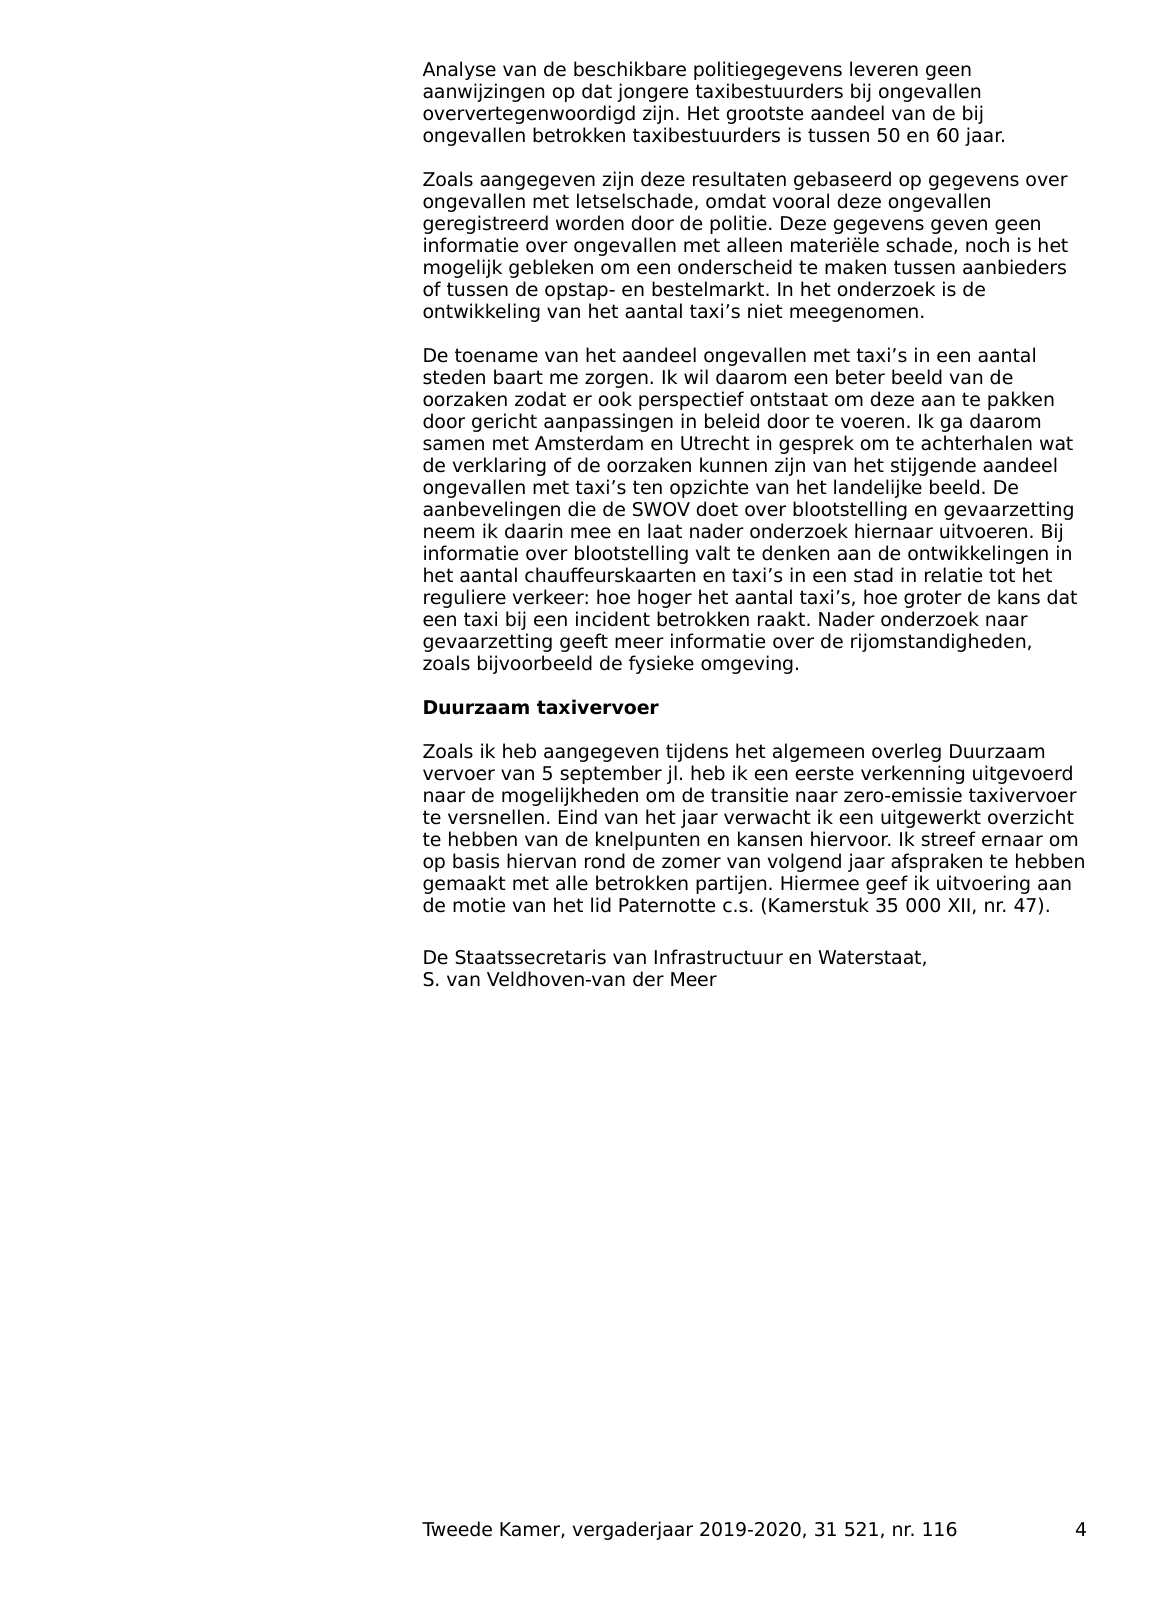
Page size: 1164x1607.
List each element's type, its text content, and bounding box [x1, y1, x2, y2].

text Zoals ik heb aangegeven tijdens het algemeen overleg Duurzaam vervoer van 5 september jl. heb ik een eerste verkenning uitgevoerd naar de mogelijkheden om de transitie naar zero-emissie taxivervoer te versnellen. Eind van het jaar verwacht ik een uitgewerkt overzicht te hebben van de knelpunten en kansen hiervoor. Ik streef ernaar om op basis hiervan rond de zomer van volgend jaar afspraken te hebben gemaakt met alle betrokken partijen. Hiermee geef ik uitvoering aan de motie van het lid Paternotte c.s. (Kamerstuk 35 000 XII, nr. 47). [422, 741, 1087, 917]
subtitle Duurzaam taxivervoer [422, 697, 1087, 719]
text Zoals aangegeven zijn deze resultaten gebaseerd op gegevens over ongevallen met letselschade, omdat vooral deze ongevallen geregistreerd worden door de politie. Deze gegevens geven geen informatie over ongevallen met alleen materiële schade, noch is het mogelijk gebleken om een onderscheid te maken tussen aanbieders of tussen de opstap- en bestelmarkt. In het onderzoek is de ontwikkeling van het aantal taxi’s niet meegenomen. [422, 169, 1087, 323]
text De toename van het aandeel ongevallen met taxi’s in een aantal steden baart me zorgen. Ik wil daarom een beter beeld van de oorzaken zodat er ook perspectief ontstaat om deze aan te pakken door gericht aanpassingen in beleid door te voeren. Ik ga daarom samen met Amsterdam en Utrecht in gesprek om te achterhalen wat de verklaring of de oorzaken kunnen zijn van het stijgende aandeel ongevallen met taxi’s ten opzichte van het landelijke beeld. De aanbevelingen die de SWOV doet over blootstelling en gevaarzetting neem ik daarin mee en laat nader onderzoek hiernaar uitvoeren. Bij informatie over blootstelling valt te denken aan de ontwikkelingen in het aantal chauffeurskaarten en taxi’s in een stad in relatie tot het reguliere verkeer: hoe hoger het aantal taxi’s, hoe groter de kans dat een taxi bij een incident betrokken raakt. Nader onderzoek naar gevaarzetting geeft meer informatie over de rijomstandigheden, zoals bijvoorbeeld de fysieke omgeving. [422, 345, 1087, 675]
text Analyse van de beschikbare politiegegevens leveren geen aanwijzingen op dat jongere taxibestuurders bij ongevallen oververtegenwoordigd zijn. Het grootste aandeel van de bij ongevallen betrokken taxibestuurders is tussen 50 en 60 jaar. [422, 59, 1087, 147]
text De Staatssecretaris van Infrastructuur en Waterstaat, S. van Veldhoven-van der Meer [422, 947, 1087, 991]
